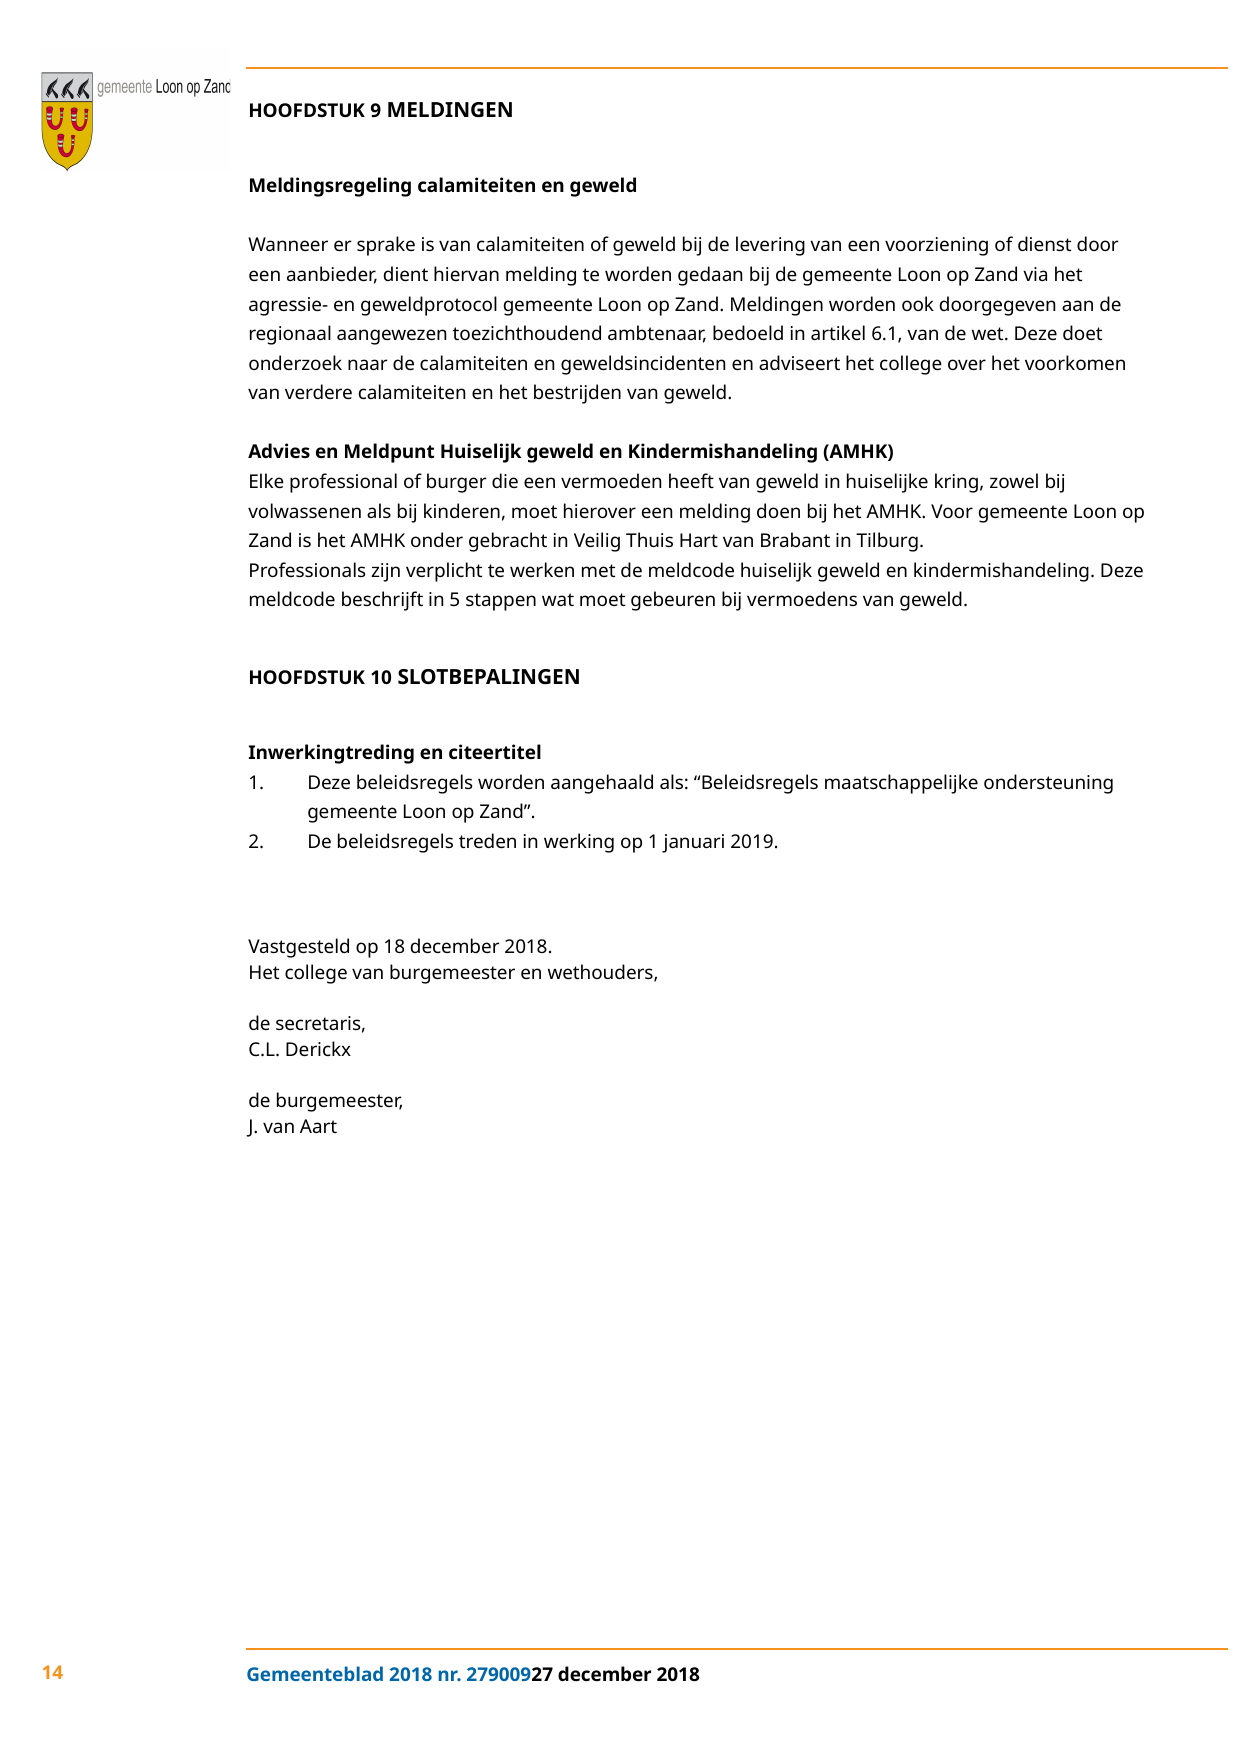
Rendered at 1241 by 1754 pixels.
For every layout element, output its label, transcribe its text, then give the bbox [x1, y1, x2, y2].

text Inwerkingtreding en citeertitel [248, 739, 1152, 765]
text C.L. Derickx [248, 1036, 1152, 1062]
text Professionals zijn verplicht te werken met de meldcode huiselijk geweld en kindermishandeling. Deze meldcode beschrijft in 5 stappen wat moet gebeuren bij vermoedens van geweld. [248, 557, 1152, 612]
list Deze beleidsregels worden aangehaald als: “Beleidsregels maatschappelijke ondersteuning gemeente Loon op Zand”. [248, 769, 1152, 824]
text Advies en Meldpunt Huiselijk geweld en Kindermishandeling (AMHK) [248, 439, 1152, 464]
text Meldingsregeling calamiteiten en geweld [248, 172, 1152, 198]
list De beleidsregels treden in werking op 1 januari 2019. [248, 828, 1152, 854]
picture [41, 47, 231, 172]
text de secretaris, [248, 1010, 1152, 1036]
text Het college van burgemeester en wethouders, [248, 959, 1152, 984]
text J. van Aart [248, 1113, 1152, 1139]
text HOOFDSTUK 9 MELDINGEN [248, 95, 1152, 123]
text Wanneer er sprake is van calamiteiten of geweld bij de levering van een voorziening of dienst door een aanbieder, dient hiervan melding te worden gedaan bij de gemeente Loon op Zand via het agressie- en geweldprotocol gemeente Loon op Zand. Meldingen worden ook doorgegeven aan de regionaal aangewezen toezichthoudend ambtenaar, bedoeld in artikel 6.1, van de wet. Deze doet onderzoek naar de calamiteiten en geweldsincidenten en adviseert het college over het voorkomen van verdere calamiteiten en het bestrijden van geweld. [248, 232, 1152, 405]
text HOOFDSTUK 10 SLOTBEPALINGEN [248, 662, 1152, 690]
text Vastgesteld op 18 december 2018. [248, 933, 1152, 959]
text de burgemeester, [248, 1087, 1152, 1113]
text Elke professional of burger die een vermoeden heeft van geweld in huiselijke kring, zowel bij volwassenen als bij kinderen, moet hierover een melding doen bij het AMHK. Voor gemeente Loon op Zand is het AMHK onder gebracht in Veilig Thuis Hart van Brabant in Tilburg. [248, 468, 1152, 553]
